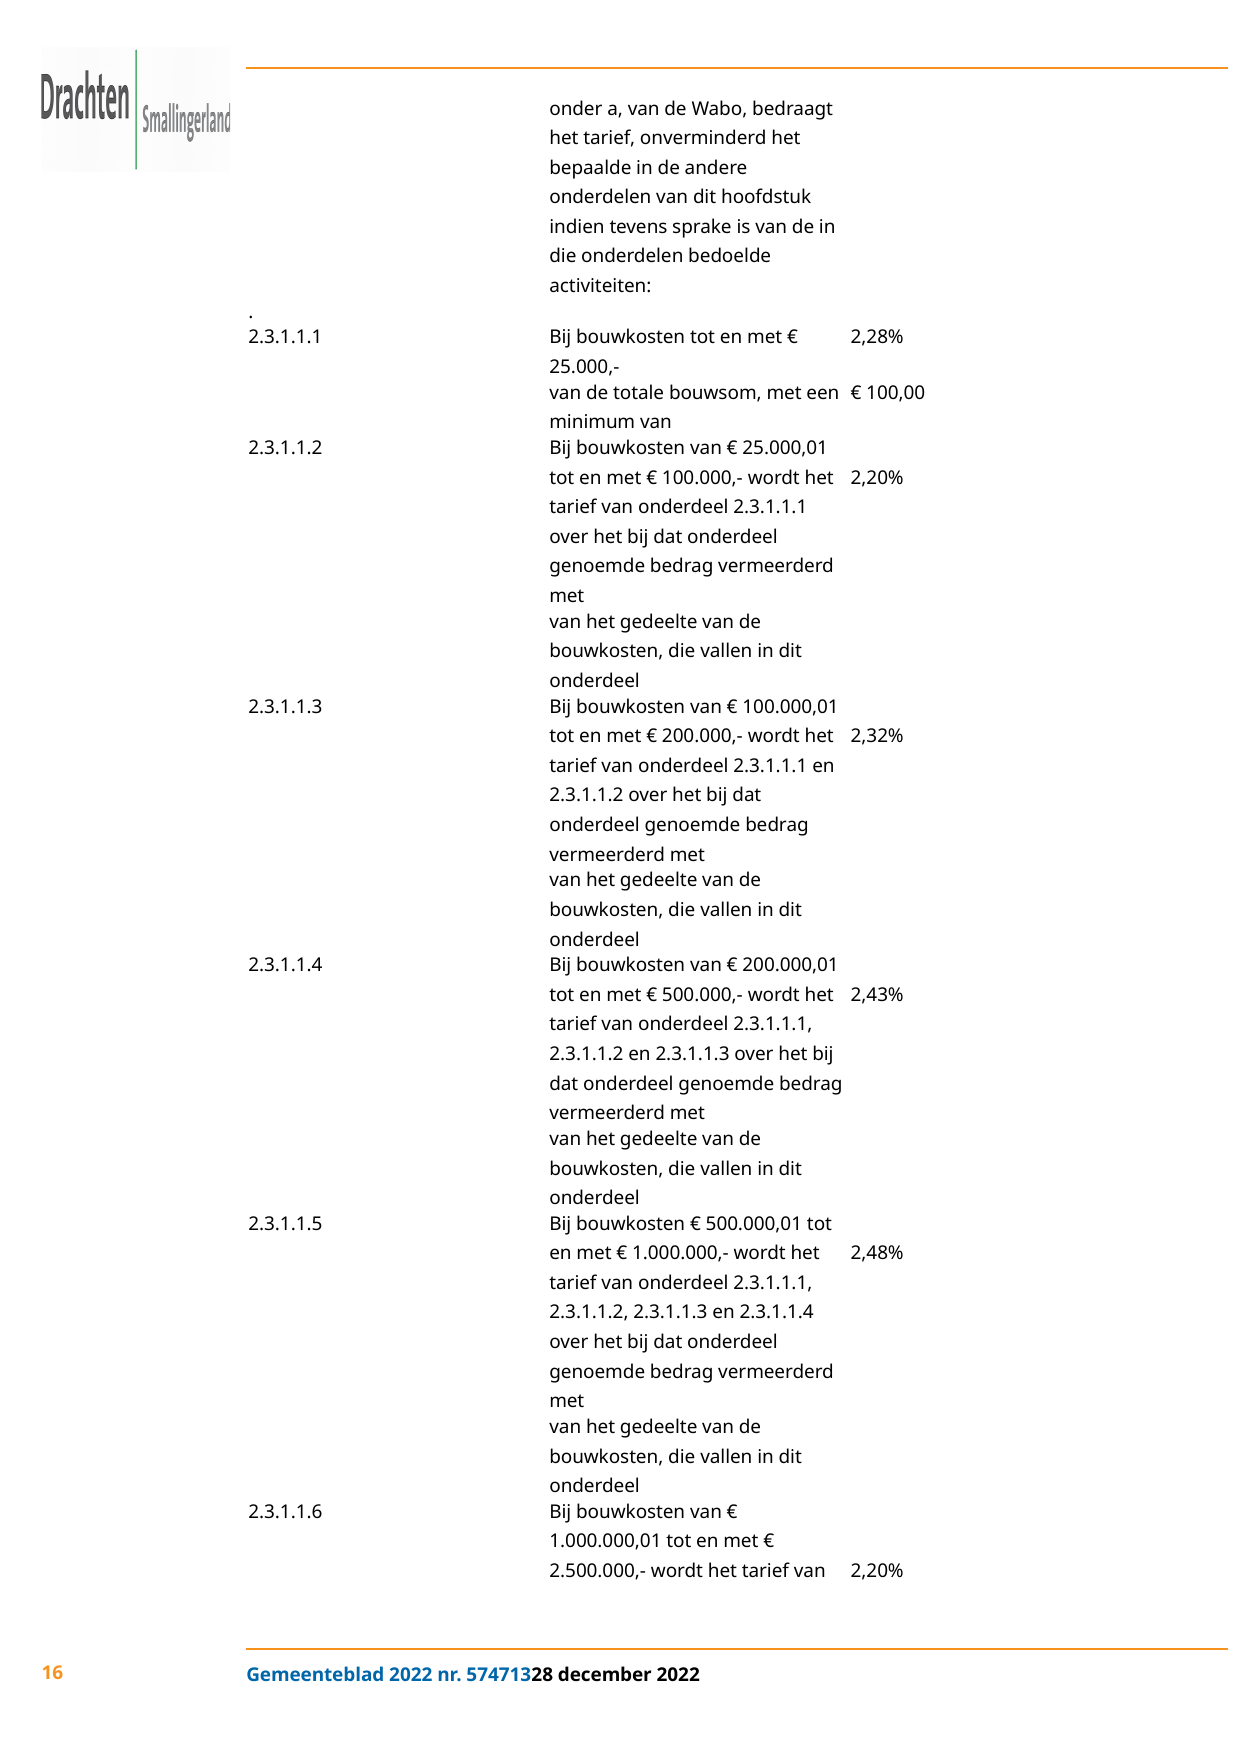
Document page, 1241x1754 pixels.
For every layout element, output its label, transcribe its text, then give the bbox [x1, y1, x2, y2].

table_cell [850, 1125, 1152, 1210]
table_cell van de totale bouwsom, met een minimum van [549, 379, 850, 434]
table_cell [248, 379, 549, 434]
table_cell 2.3.1.1.6 [248, 1498, 549, 1583]
table_cell 2,20% [850, 1498, 1152, 1583]
picture [41, 47, 231, 172]
table_cell 2.3.1.1.2 [248, 434, 549, 608]
table_cell van het gedeelte van de bouwkosten, die vallen in dit onderdeel [549, 1125, 850, 1210]
table_cell 2.3.1.1.1 [248, 324, 549, 379]
table_cell [850, 867, 1152, 951]
table_cell [850, 298, 1152, 324]
table_cell Bij bouwkosten van € 100.000,01 tot en met € 200.000,- wordt het tarief van onderdeel 2.3.1.1.1 en 2.3.1.1.2 over het bij dat onderdeel genoemde bedrag vermeerderd met [549, 693, 850, 867]
table_cell 2,32% [850, 693, 1152, 867]
table_cell € 100,00 [850, 379, 1152, 434]
table_cell 2.3.1.1.5 [248, 1210, 549, 1413]
table_cell onder a, van de Wabo, bedraagt het tarief, onverminderd het bepaalde in de andere onderdelen van dit hoofdstuk indien tevens sprake is van de in die onderdelen bedoelde activiteiten: [549, 95, 850, 298]
table_cell 2,28% [850, 324, 1152, 379]
table_cell [248, 1413, 549, 1498]
table_cell . [248, 298, 549, 324]
table_cell Bij bouwkosten van € 25.000,01 tot en met € 100.000,- wordt het tarief van onderdeel 2.3.1.1.1 over het bij dat onderdeel genoemde bedrag vermeerderd met [549, 434, 850, 608]
table_cell [248, 867, 549, 951]
table_cell 2.3.1.1.4 [248, 951, 549, 1125]
table_cell 2,48% [850, 1210, 1152, 1413]
table_cell Bij bouwkosten van € 200.000,01 tot en met € 500.000,- wordt het tarief van onderdeel 2.3.1.1.1, 2.3.1.1.2 en 2.3.1.1.3 over het bij dat onderdeel genoemde bedrag vermeerderd met [549, 951, 850, 1125]
table_cell van het gedeelte van de bouwkosten, die vallen in dit onderdeel [549, 608, 850, 693]
table_cell [850, 95, 1152, 298]
table_cell [850, 608, 1152, 693]
table_cell [549, 298, 850, 324]
table_cell Bij bouwkosten € 500.000,01 tot en met € 1.000.000,- wordt het tarief van onderdeel 2.3.1.1.1, 2.3.1.1.2, 2.3.1.1.3 en 2.3.1.1.4 over het bij dat onderdeel genoemde bedrag vermeerderd met [549, 1210, 850, 1413]
table_cell 2.3.1.1.3 [248, 693, 549, 867]
table_cell van het gedeelte van de bouwkosten, die vallen in dit onderdeel [549, 867, 850, 951]
table_cell [248, 95, 549, 298]
table_cell 2,20% [850, 434, 1152, 608]
table_cell Bij bouwkosten tot en met € 25.000,- [549, 324, 850, 379]
table_cell [248, 608, 549, 693]
table_cell 2,43% [850, 951, 1152, 1125]
table_cell Bij bouwkosten van € 1.000.000,01 tot en met € 2.500.000,- wordt het tarief van [549, 1498, 850, 1583]
table_cell [850, 1413, 1152, 1498]
table_cell van het gedeelte van de bouwkosten, die vallen in dit onderdeel [549, 1413, 850, 1498]
table_cell [248, 1125, 549, 1210]
